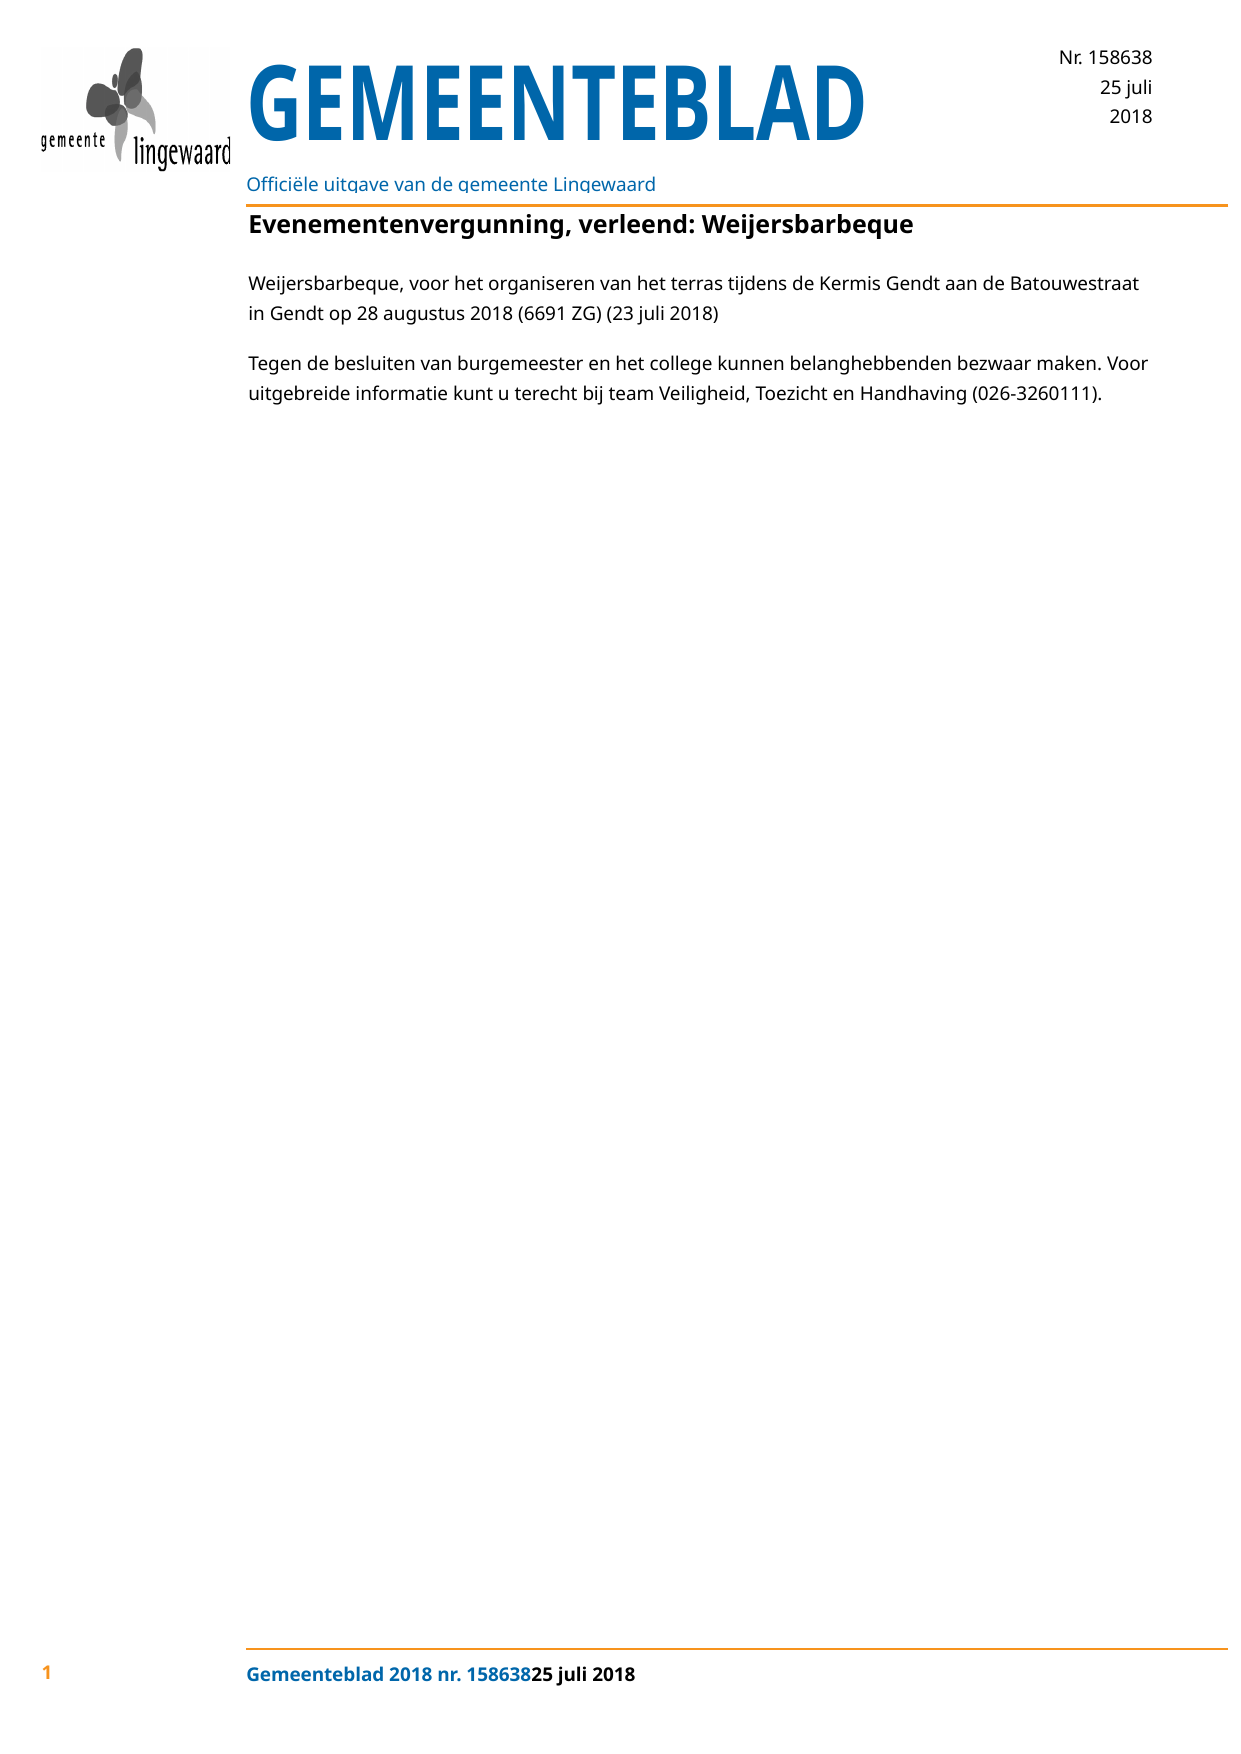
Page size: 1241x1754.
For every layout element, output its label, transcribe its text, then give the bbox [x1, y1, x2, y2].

text Evenementenvergunning, verleend: Weijersbarbeque [248, 207, 1152, 241]
picture [41, 47, 231, 172]
text Tegen de besluiten van burgemeester en het college kunnen belanghebbenden bezwaar maken. Voor uitgebreide informatie kunt u terecht bij team Veiligheid, Toezicht en Handhaving (026-3260111). [248, 350, 1152, 406]
text Weijersbarbeque, voor het organiseren van het terras tijdens de Kermis Gendt aan de Batouwestraat in Gendt op 28 augustus 2018 (6691 ZG) (23 juli 2018) [248, 270, 1152, 326]
